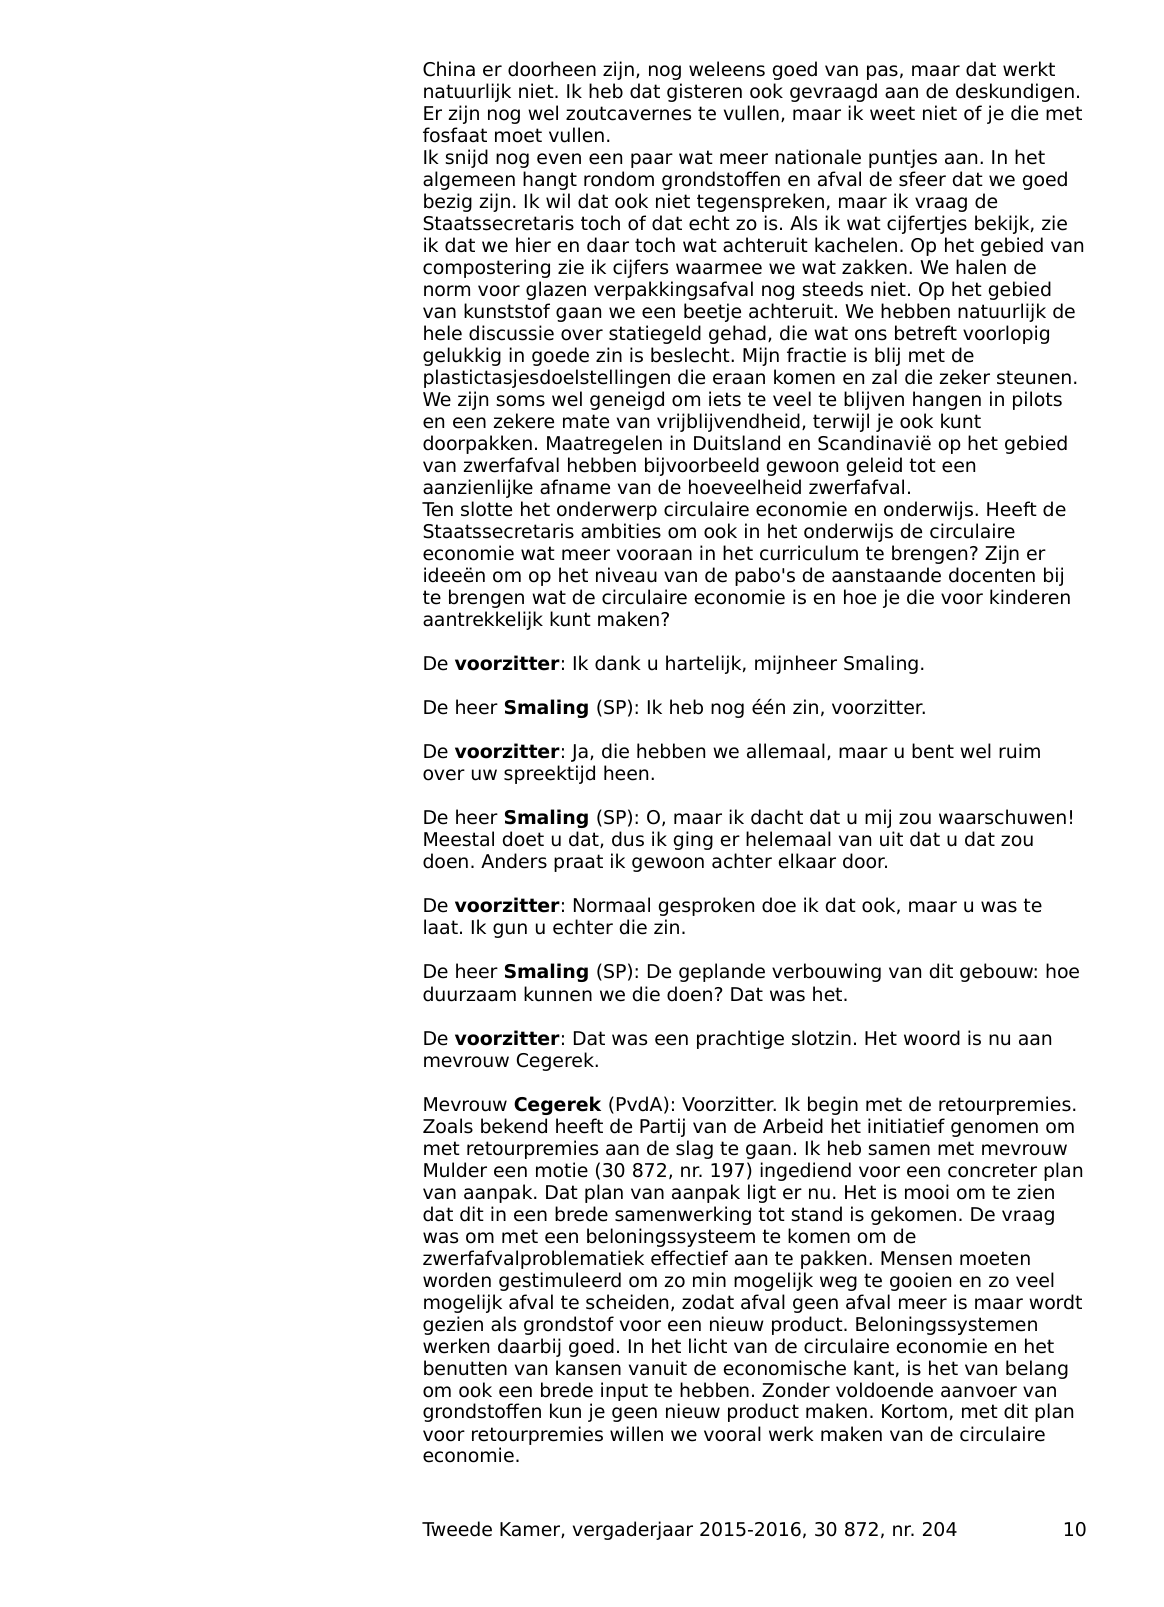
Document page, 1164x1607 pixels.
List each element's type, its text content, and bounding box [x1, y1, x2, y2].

text Ten slotte het onderwerp circulaire economie en onderwijs. Heeft de Staatssecretaris ambities om ook in het onderwijs de circulaire economie wat meer vooraan in het curriculum te brengen? Zijn er ideeën om op het niveau van de pabo's de aanstaande docenten bij te brengen wat de circulaire economie is en hoe je die voor kinderen aantrekkelijk kunt maken? [422, 499, 1087, 631]
text De voorzitter: Dat was een prachtige slotzin. Het woord is nu aan mevrouw Cegerek. [422, 1028, 1087, 1072]
text Ik snijd nog even een paar wat meer nationale puntjes aan. In het algemeen hangt rondom grondstoffen en afval de sfeer dat we goed bezig zijn. Ik wil dat ook niet tegenspreken, maar ik vraag de Staatssecretaris toch of dat echt zo is. Als ik wat cijfertjes bekijk, zie ik dat we hier en daar toch wat achteruit kachelen. Op het gebied van compostering zie ik cijfers waarmee we wat zakken. We halen de norm voor glazen verpakkingsafval nog steeds niet. Op het gebied van kunststof gaan we een beetje achteruit. We hebben natuurlijk de hele discussie over statiegeld gehad, die wat ons betreft voorlopig gelukkig in goede zin is beslecht. Mijn fractie is blij met de plastictasjesdoelstellingen die eraan komen en zal die zeker steunen. We zijn soms wel geneigd om iets te veel te blijven hangen in pilots en een zekere mate van vrijblijvendheid, terwijl je ook kunt doorpakken. Maatregelen in Duitsland en Scandinavië op het gebied van zwerfafval hebben bijvoorbeeld gewoon geleid tot een aanzienlijke afname van de hoeveelheid zwerfafval. [422, 147, 1087, 499]
text Mevrouw Cegerek (PvdA): Voorzitter. Ik begin met de retourpremies. Zoals bekend heeft de Partij van de Arbeid het initiatief genomen om met retourpremies aan de slag te gaan. Ik heb samen met mevrouw Mulder een motie (30 872, nr. 197) ingediend voor een concreter plan van aanpak. Dat plan van aanpak ligt er nu. Het is mooi om te zien dat dit in een brede samenwerking tot stand is gekomen. De vraag was om met een beloningssysteem te komen om de zwerfafvalproblematiek effectief aan te pakken. Mensen moeten worden gestimuleerd om zo min mogelijk weg te gooien en zo veel mogelijk afval te scheiden, zodat afval geen afval meer is maar wordt gezien als grondstof voor een nieuw product. Beloningssystemen werken daarbij goed. In het licht van de circulaire economie en het benutten van kansen vanuit de economische kant, is het van belang om ook een brede input te hebben. Zonder voldoende aanvoer van grondstoffen kun je geen nieuw product maken. Kortom, met dit plan voor retourpremies willen we vooral werk maken van de circulaire economie. [422, 1094, 1087, 1467]
text De heer Smaling (SP): O, maar ik dacht dat u mij zou waarschuwen! Meestal doet u dat, dus ik ging er helemaal van uit dat u dat zou doen. Anders praat ik gewoon achter elkaar door. [422, 807, 1087, 873]
text De heer Smaling (SP): Ik heb nog één zin, voorzitter. [422, 697, 1087, 719]
text De heer Smaling (SP): De geplande verbouwing van dit gebouw: hoe duurzaam kunnen we die doen? Dat was het. [422, 961, 1087, 1005]
text De voorzitter: Normaal gesproken doe ik dat ook, maar u was te laat. Ik gun u echter die zin. [422, 895, 1087, 939]
text De voorzitter: Ik dank u hartelijk, mijnheer Smaling. [422, 653, 1087, 675]
text China er doorheen zijn, nog weleens goed van pas, maar dat werkt natuurlijk niet. Ik heb dat gisteren ook gevraagd aan de deskundigen. Er zijn nog wel zoutcavernes te vullen, maar ik weet niet of je die met fosfaat moet vullen. [422, 59, 1087, 147]
text De voorzitter: Ja, die hebben we allemaal, maar u bent wel ruim over uw spreektijd heen. [422, 741, 1087, 785]
